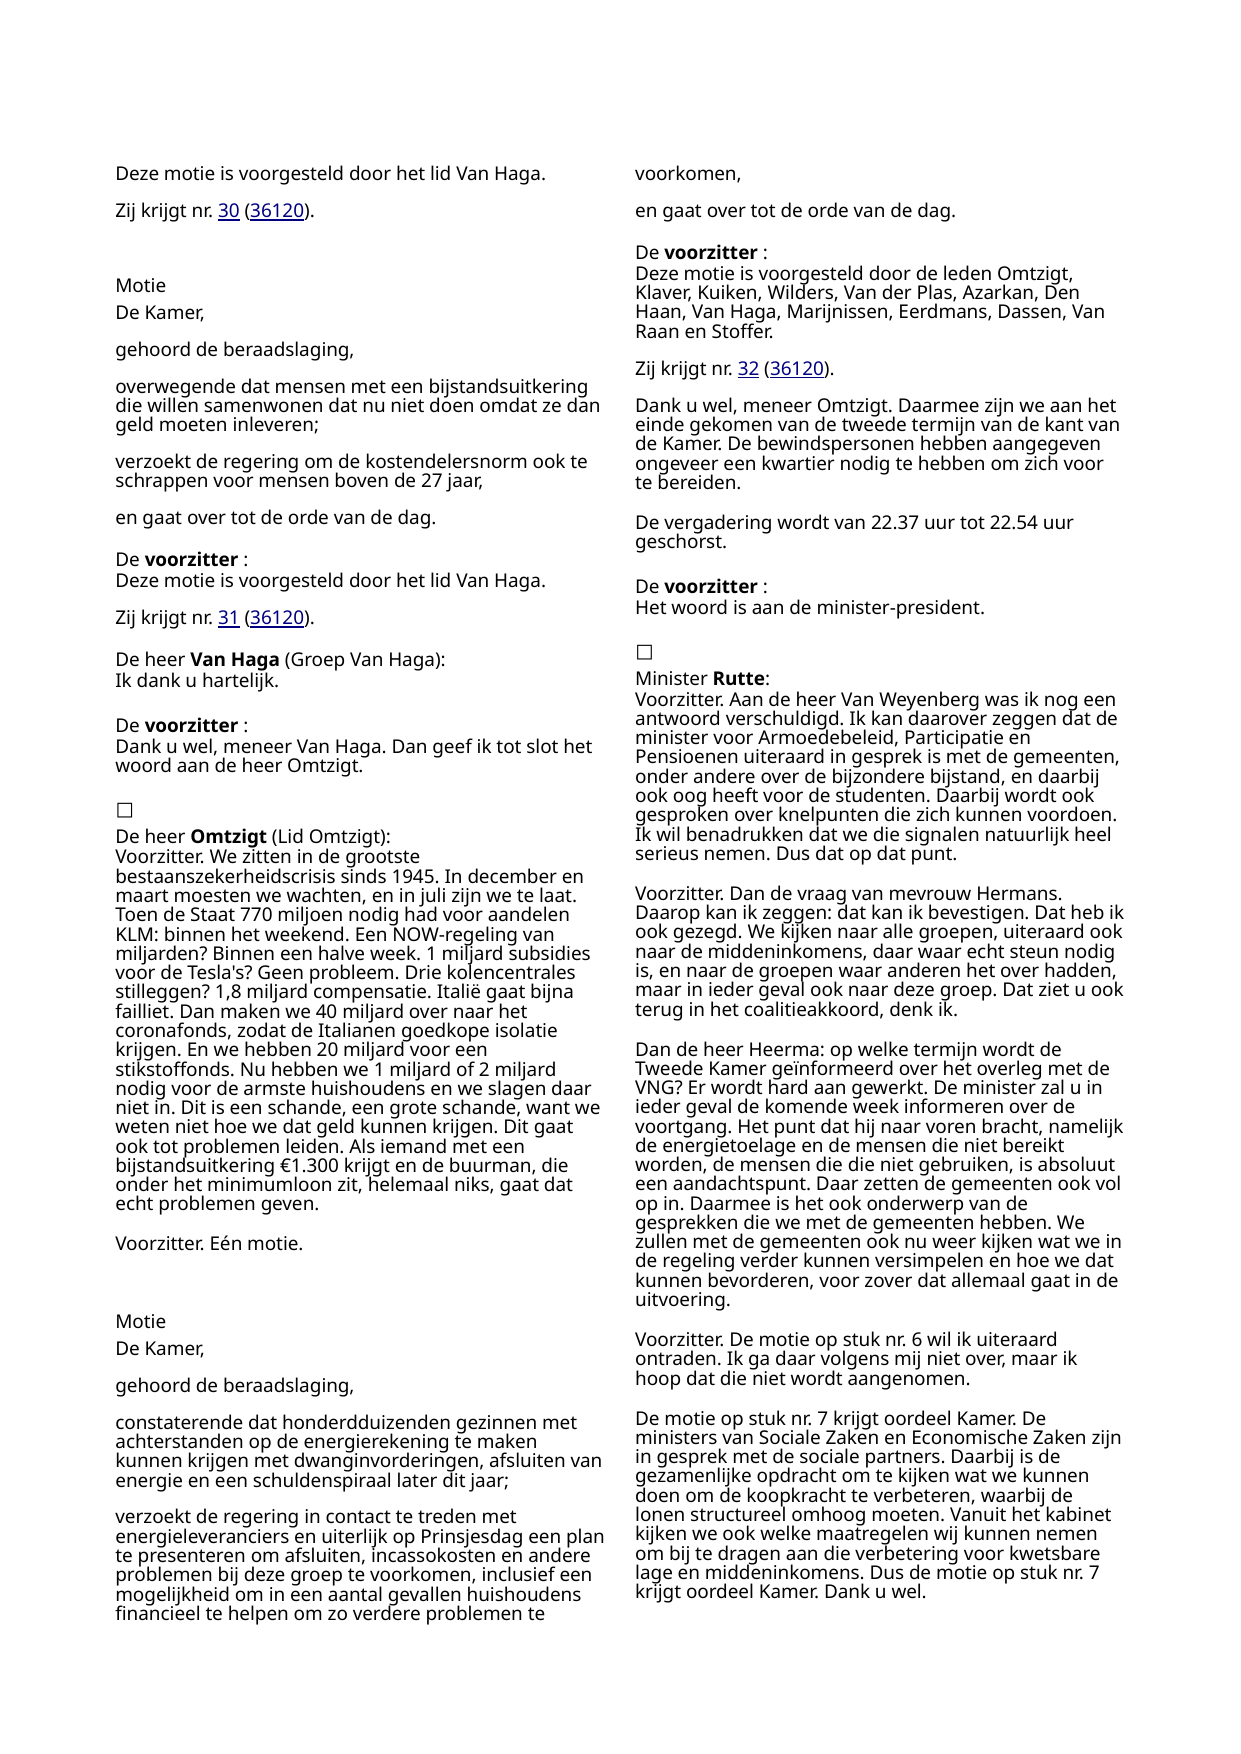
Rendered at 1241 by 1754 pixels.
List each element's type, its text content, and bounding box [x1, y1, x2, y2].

text Deze motie is voorgesteld door de leden Omtzigt, Klaver, Kuiken, Wilders, Van der Plas, Azarkan, Den Haan, Van Haga, Marijnissen, Eerdmans, Dassen, Van Raan en Stoffer. [635, 265, 1125, 342]
text Het woord is aan de minister-president. [635, 599, 1125, 618]
text De voorzitter : [635, 573, 1125, 599]
text ⬜ [635, 639, 1125, 665]
text Voorzitter. Dan de vraag van mevrouw Hermans. Daarop kan ik zeggen: dat kan ik bevestigen. Dat heb ik ook gezegd. We kijken naar alle groepen, uiteraard ook naar de middeninkomens, daar waar echt steun nodig is, en naar de groepen waar anderen het over hadden, maar in ieder geval ook naar deze groep. Dat ziet u ook terug in het coalitieakkoord, denk ik. [635, 885, 1125, 1020]
text Voorzitter. De motie op stuk nr. 6 wil ik uiteraard ontraden. Ik ga daar volgens mij niet over, maar ik hoop dat die niet wordt aangenomen. [635, 1331, 1125, 1389]
text Dank u wel, meneer Omtzigt. Daarmee zijn we aan het einde gekomen van de tweede termijn van de kant van de Kamer. De bewindspersonen hebben aangegeven ongeveer een kwartier nodig te hebben om zich voor te bereiden. [635, 397, 1125, 493]
text ⬜ [115, 797, 605, 823]
text De Kamer, [115, 1340, 605, 1359]
text De Kamer, [115, 304, 605, 323]
text gehoord de beraadslaging, [115, 341, 605, 360]
text De vergadering wordt van 22.37 uur tot 22.54 uur geschorst. [635, 514, 1125, 553]
text Zij krijgt nr. 31 (36120). [115, 609, 605, 628]
text De heer Van Haga (Groep Van Haga): [115, 646, 605, 672]
text De voorzitter : [115, 546, 605, 572]
text Voorzitter. Eén motie. [115, 1235, 605, 1255]
text Dan de heer Heerma: op welke termijn wordt de Tweede Kamer geïnformeerd over het overleg met de VNG? Er wordt hard aan gewerkt. De minister zal u in ieder geval de komende week informeren over de voortgang. Het punt dat hij naar voren bracht, namelijk de energietoelage en de mensen die niet bereikt worden, de mensen die die niet gebruiken, is absoluut een aandachtspunt. Daar zetten de gemeenten ook vol op in. Daarmee is het ook onderwerp van de gesprekken die we met de gemeenten hebben. We zullen met de gemeenten ook nu weer kijken wat we in de regeling verder kunnen versimpelen en hoe we dat kunnen bevorderen, voor zover dat allemaal gaat in de uitvoering. [635, 1041, 1125, 1310]
text gehoord de beraadslaging, [115, 1377, 605, 1396]
text De heer Omtzigt (Lid Omtzigt): [115, 823, 605, 848]
text Voorzitter. We zitten in de grootste bestaanszekerheidscrisis sinds 1945. In december en maart moesten we wachten, en in juli zijn we te laat. Toen de Staat 770 miljoen nodig had voor aandelen KLM: binnen het weekend. Een NOW-regeling van miljarden? Binnen een halve week. 1 miljard subsidies voor de Tesla's? Geen probleem. Drie kolencentrales stilleggen? 1,8 miljard compensatie. Italië gaat bijna failliet. Dan maken we 40 miljard over naar het coronafonds, zodat de Italianen goedkope isolatie krijgen. En we hebben 20 miljard voor een stikstoffonds. Nu hebben we 1 miljard of 2 miljard nodig voor de armste huishoudens en we slagen daar niet in. Dit is een schande, een grote schande, want we weten niet hoe we dat geld kunnen krijgen. Dit gaat ook tot problemen leiden. Als iemand met een bijstandsuitkering €1.300 krijgt en de buurman, die onder het minimumloon zit, helemaal niks, gaat dat echt problemen geven. [115, 848, 605, 1215]
text Deze motie is voorgesteld door het lid Van Haga. [115, 572, 605, 591]
text Ik dank u hartelijk. [115, 672, 605, 691]
text De motie op stuk nr. 7 krijgt oordeel Kamer. De ministers van Sociale Zaken en Economische Zaken zijn in gesprek met de sociale partners. Daarbij is de gezamenlijke opdracht om te kijken wat we kunnen doen om de koopkracht te verbeteren, waarbij de lonen structureel omhoog moeten. Vanuit het kabinet kijken we ook welke maatregelen wij kunnen nemen om bij te dragen aan die verbetering voor kwetsbare lage en middeninkomens. Dus de motie op stuk nr. 7 krijgt oordeel Kamer. Dank u wel. [635, 1409, 1125, 1602]
text De voorzitter : [635, 239, 1125, 265]
text overwegende dat mensen met een bijstandsuitkering die willen samenwonen dat nu niet doen omdat ze dan geld moeten inleveren; [115, 378, 605, 435]
text verzoekt de regering om de kostendelersnorm ook te schrappen voor mensen boven de 27 jaar, [115, 453, 605, 492]
text voorkomen, [635, 165, 1125, 184]
text en gaat over tot de orde van de dag. [115, 509, 605, 529]
text Motie [115, 272, 605, 298]
text Zij krijgt nr. 30 (36120). [115, 202, 605, 222]
text Minister Rutte: [635, 665, 1125, 691]
text verzoekt de regering in contact te treden met energieleveranciers en uiterlijk op Prinsjesdag een plan te presenteren om afsluiten, incassokosten en andere problemen bij deze groep te voorkomen, inclusief een mogelijkheid om in een aantal gevallen huishoudens financieel te helpen om zo verdere problemen te [115, 1508, 605, 1624]
text en gaat over tot de orde van de dag. [635, 202, 1125, 222]
text Zij krijgt nr. 32 (36120). [635, 360, 1125, 379]
text De voorzitter : [115, 712, 605, 738]
text Deze motie is voorgesteld door het lid Van Haga. [115, 165, 605, 184]
text constaterende dat honderdduizenden gezinnen met achterstanden op de energierekening te maken kunnen krijgen met dwanginvorderingen, afsluiten van energie en een schuldenspiraal later dit jaar; [115, 1414, 605, 1491]
text Motie [115, 1308, 605, 1334]
text Voorzitter. Aan de heer Van Weyenberg was ik nog een antwoord verschuldigd. Ik kan daarover zeggen dat de minister voor Armoedebeleid, Participatie en Pensioenen uiteraard in gesprek is met de gemeenten, onder andere over de bijzondere bijstand, en daarbij ook oog heeft voor de studenten. Daarbij wordt ook gesproken over knelpunten die zich kunnen voordoen. Ik wil benadrukken dat we die signalen natuurlijk heel serieus nemen. Dus dat op dat punt. [635, 691, 1125, 864]
text Dank u wel, meneer Van Haga. Dan geef ik tot slot het woord aan de heer Omtzigt. [115, 738, 605, 776]
